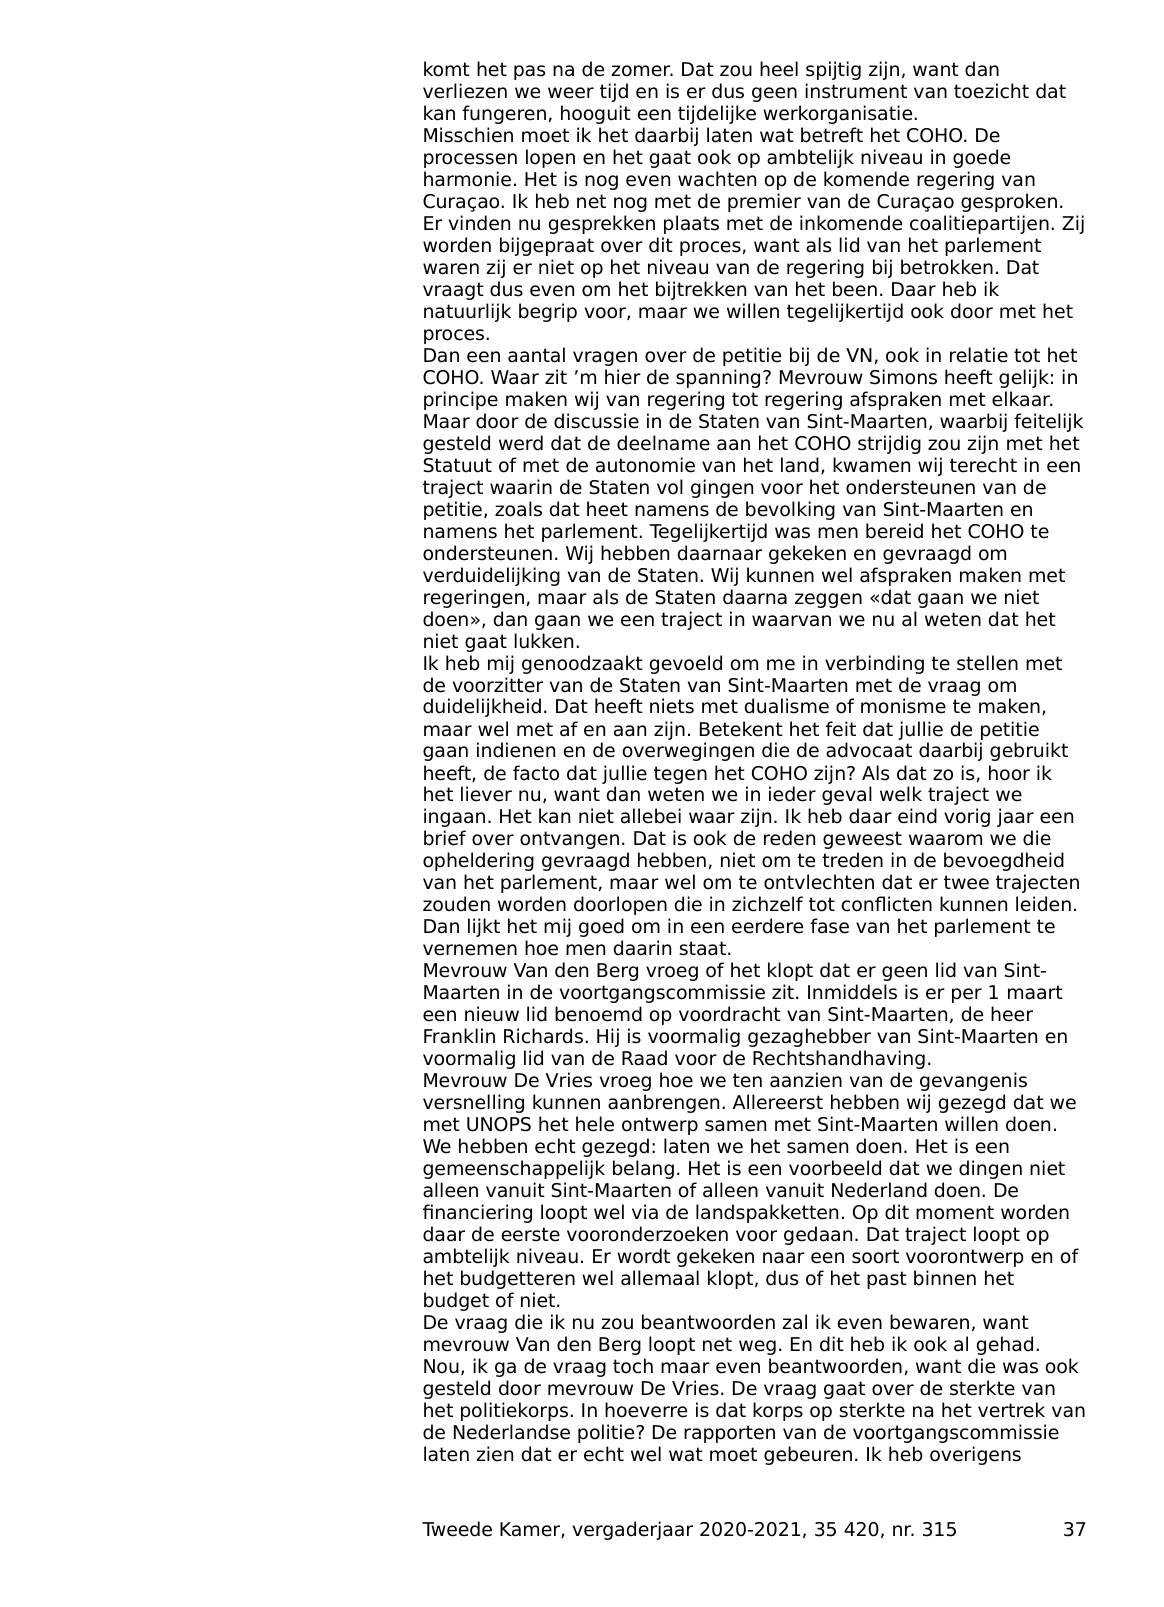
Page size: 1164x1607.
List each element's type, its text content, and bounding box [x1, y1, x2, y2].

text Dan een aantal vragen over de petitie bij de VN, ook in relatie tot het COHO. Waar zit ’m hier de spanning? Mevrouw Simons heeft gelijk: in principe maken wij van regering tot regering afspraken met elkaar. Maar door de discussie in de Staten van Sint-Maarten, waarbij feitelijk gesteld werd dat de deelname aan het COHO strijdig zou zijn met het Statuut of met de autonomie van het land, kwamen wij terecht in een traject waarin de Staten vol gingen voor het ondersteunen van de petitie, zoals dat heet namens de bevolking van Sint-Maarten en namens het parlement. Tegelijkertijd was men bereid het COHO te ondersteunen. Wij hebben daarnaar gekeken en gevraagd om verduidelijking van de Staten. Wij kunnen wel afspraken maken met regeringen, maar als de Staten daarna zeggen «dat gaan we niet doen», dan gaan we een traject in waarvan we nu al weten dat het niet gaat lukken. [422, 345, 1087, 652]
text De vraag die ik nu zou beantwoorden zal ik even bewaren, want mevrouw Van den Berg loopt net weg. En dit heb ik ook al gehad. Nou, ik ga de vraag toch maar even beantwoorden, want die was ook gesteld door mevrouw De Vries. De vraag gaat over de sterkte van het politiekorps. In hoeverre is dat korps op sterkte na het vertrek van de Nederlandse politie? De rapporten van de voortgangscommissie laten zien dat er echt wel wat moet gebeuren. Ik heb overigens [422, 1312, 1087, 1466]
text komt het pas na de zomer. Dat zou heel spijtig zijn, want dan verliezen we weer tijd en is er dus geen instrument van toezicht dat kan fungeren, hooguit een tijdelijke werkorganisatie. [422, 59, 1087, 125]
text Mevrouw De Vries vroeg hoe we ten aanzien van de gevangenis versnelling kunnen aanbrengen. Allereerst hebben wij gezegd dat we met UNOPS het hele ontwerp samen met Sint-Maarten willen doen. We hebben echt gezegd: laten we het samen doen. Het is een gemeenschappelijk belang. Het is een voorbeeld dat we dingen niet alleen vanuit Sint-Maarten of alleen vanuit Nederland doen. De financiering loopt wel via de landspakketten. Op dit moment worden daar de eerste vooronderzoeken voor gedaan. Dat traject loopt op ambtelijk niveau. Er wordt gekeken naar een soort voorontwerp en of het budgetteren wel allemaal klopt, dus of het past binnen het budget of niet. [422, 1070, 1087, 1312]
text Mevrouw Van den Berg vroeg of het klopt dat er geen lid van Sint-Maarten in de voortgangscommissie zit. Inmiddels is er per 1 maart een nieuw lid benoemd op voordracht van Sint-Maarten, de heer Franklin Richards. Hij is voormalig gezaghebber van Sint-Maarten en voormalig lid van de Raad voor de Rechtshandhaving. [422, 960, 1087, 1070]
text Ik heb mij genoodzaakt gevoeld om me in verbinding te stellen met de voorzitter van de Staten van Sint-Maarten met de vraag om duidelijkheid. Dat heeft niets met dualisme of monisme te maken, maar wel met af en aan zijn. Betekent het feit dat jullie de petitie gaan indienen en de overwegingen die de advocaat daarbij gebruikt heeft, de facto dat jullie tegen het COHO zijn? Als dat zo is, hoor ik het liever nu, want dan weten we in ieder geval welk traject we ingaan. Het kan niet allebei waar zijn. Ik heb daar eind vorig jaar een brief over ontvangen. Dat is ook de reden geweest waarom we die opheldering gevraagd hebben, niet om te treden in de bevoegdheid van het parlement, maar wel om te ontvlechten dat er twee trajecten zouden worden doorlopen die in zichzelf tot conflicten kunnen leiden. Dan lijkt het mij goed om in een eerdere fase van het parlement te vernemen hoe men daarin staat. [422, 652, 1087, 960]
text Misschien moet ik het daarbij laten wat betreft het COHO. De processen lopen en het gaat ook op ambtelijk niveau in goede harmonie. Het is nog even wachten op de komende regering van Curaçao. Ik heb net nog met de premier van de Curaçao gesproken. Er vinden nu gesprekken plaats met de inkomende coalitiepartijen. Zij worden bijgepraat over dit proces, want als lid van het parlement waren zij er niet op het niveau van de regering bij betrokken. Dat vraagt dus even om het bijtrekken van het been. Daar heb ik natuurlijk begrip voor, maar we willen tegelijkertijd ook door met het proces. [422, 125, 1087, 345]
